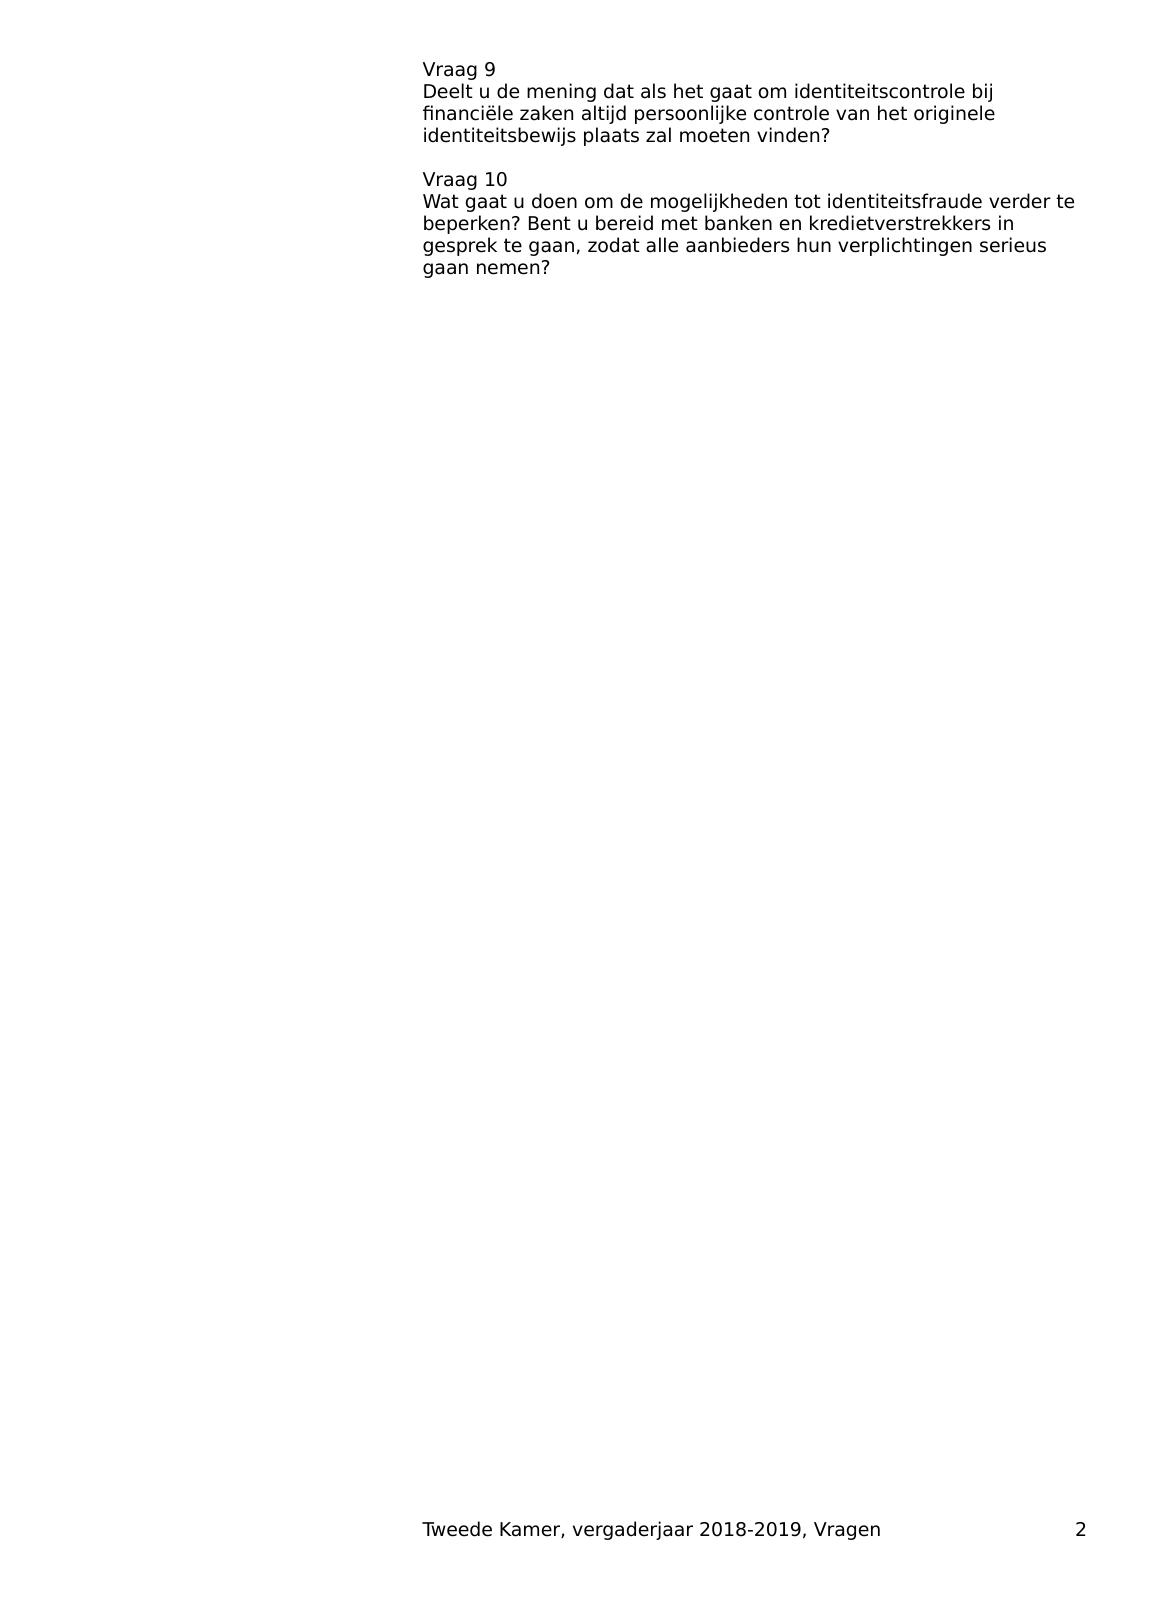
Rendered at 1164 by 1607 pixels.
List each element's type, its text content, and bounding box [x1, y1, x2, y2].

text Wat gaat u doen om de mogelijkheden tot identiteitsfraude verder te beperken? Bent u bereid met banken en kredietverstrekkers in gesprek te gaan, zodat alle aanbieders hun verplichtingen serieus gaan nemen? [422, 191, 1087, 279]
text Vraag 9 [422, 59, 1087, 81]
text Deelt u de mening dat als het gaat om identiteitscontrole bij financiële zaken altijd persoonlijke controle van het originele identiteitsbewijs plaats zal moeten vinden? [422, 81, 1087, 147]
text Vraag 10 [422, 169, 1087, 191]
